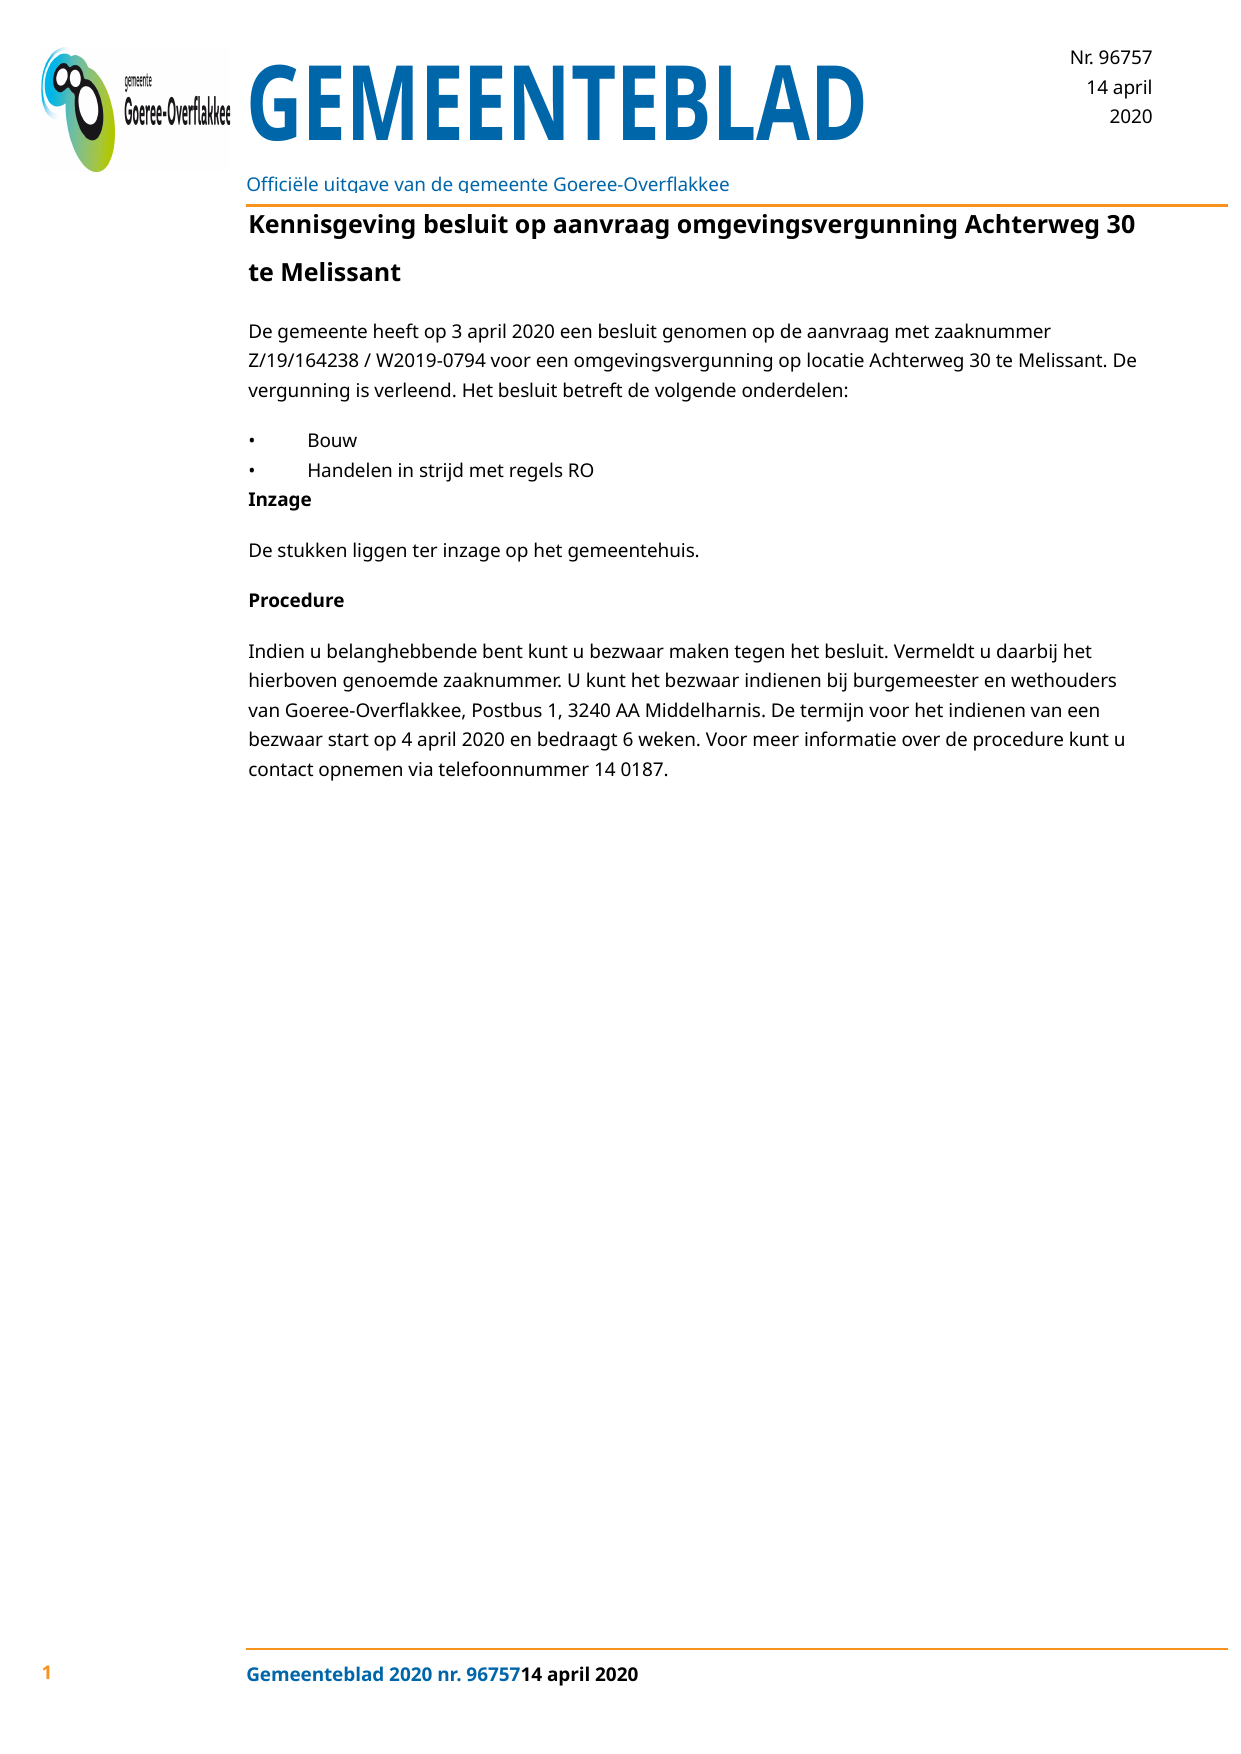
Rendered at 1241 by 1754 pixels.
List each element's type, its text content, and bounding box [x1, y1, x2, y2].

text Procedure [248, 587, 1152, 613]
text Inzage [248, 487, 1152, 512]
text Kennisgeving besluit op aanvraag omgevingsvergunning Achterweg 30 te Melissant [248, 207, 1152, 288]
text De stukken liggen ter inzage op het gemeentehuis. [248, 537, 1152, 563]
text De gemeente heeft op 3 april 2020 een besluit genomen op de aanvraag met zaaknummer Z/19/164238 / W2019-0794 voor een omgevingsvergunning op locatie Achterweg 30 te Melissant. De vergunning is verleend. Het besluit betreft de volgende onderdelen: [248, 318, 1152, 403]
list Bouw [248, 427, 1152, 453]
list Handelen in strijd met regels RO [248, 457, 1152, 483]
picture [41, 47, 231, 172]
text Indien u belanghebbende bent kunt u bezwaar maken tegen het besluit. Vermeldt u daarbij het hierboven genoemde zaaknummer. U kunt het bezwaar indienen bij burgemeester en wethouders van Goeree-Overflakkee, Postbus 1, 3240 AA Middelharnis. De termijn voor het indienen van een bezwaar start op 4 april 2020 en bedraagt 6 weken. Voor meer informatie over de procedure kunt u contact opnemen via telefoonnummer 14 0187. [248, 638, 1152, 782]
